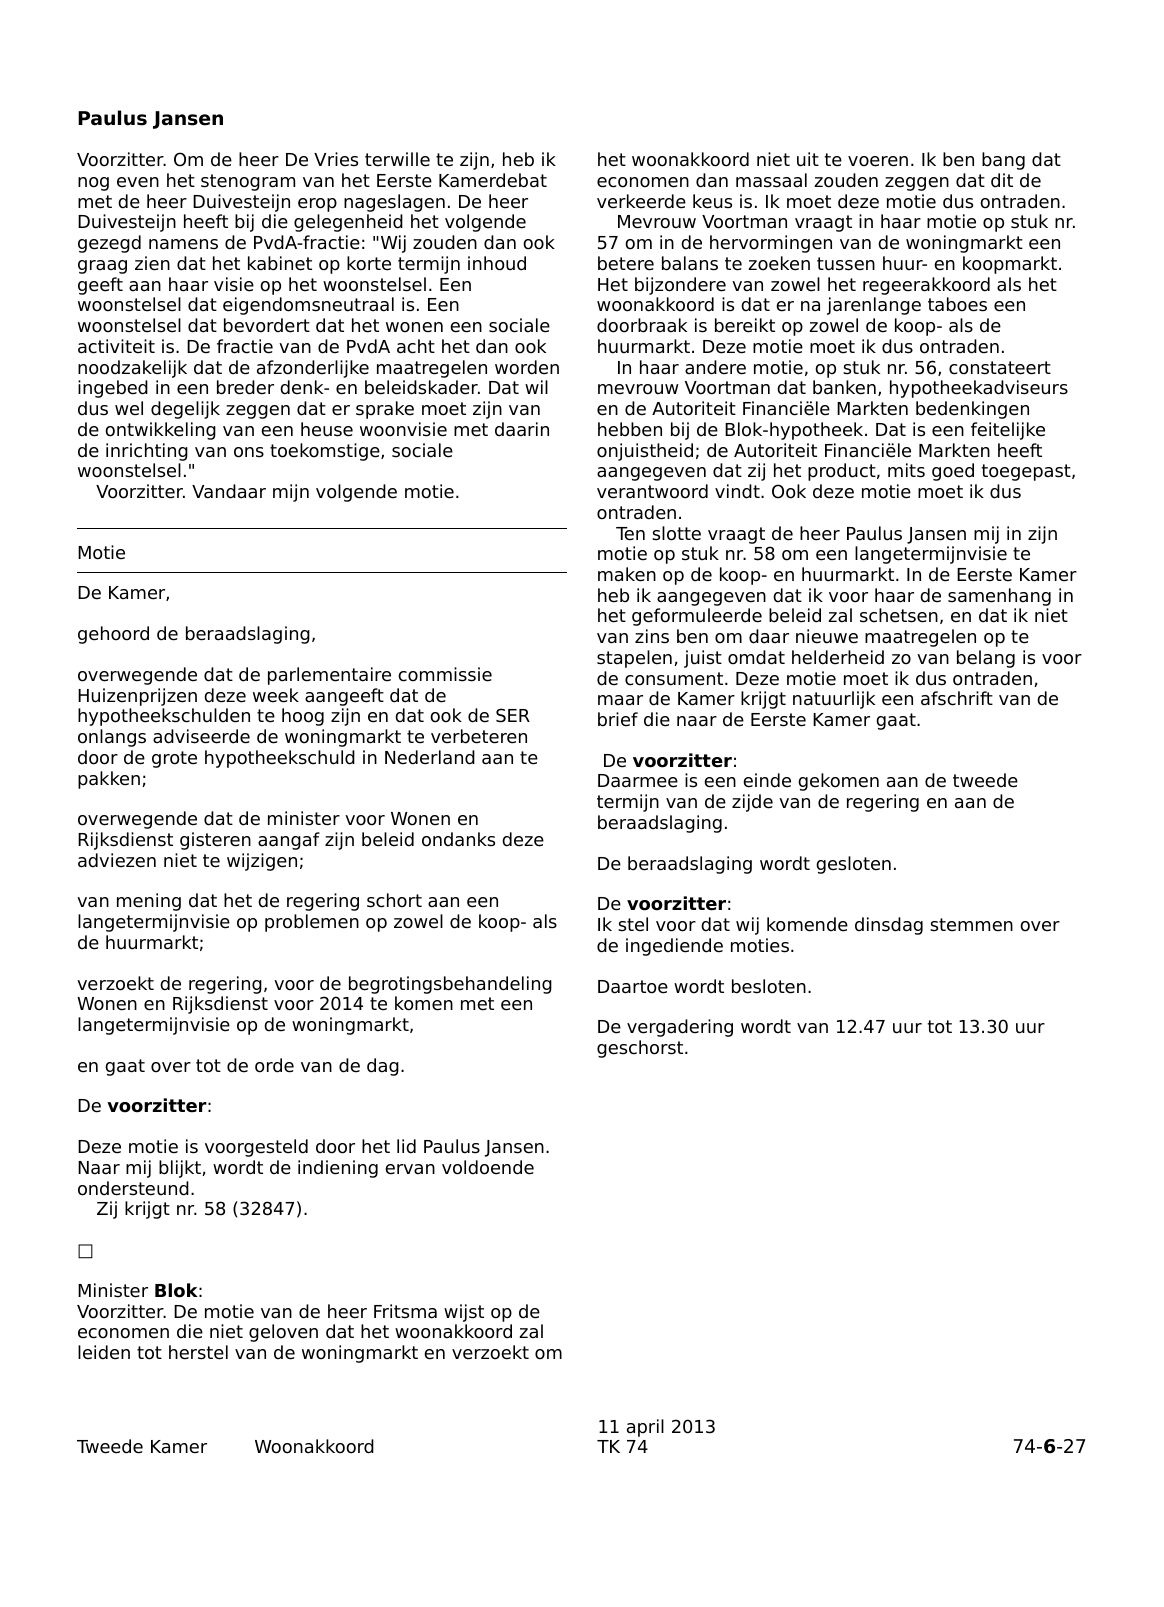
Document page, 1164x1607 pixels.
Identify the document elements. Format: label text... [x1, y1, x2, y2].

text Daarmee is een einde gekomen aan de tweede termijn van de zijde van de regering en aan de beraadslaging. [596, 771, 1087, 833]
text overwegende dat de parlementaire commissie Huizenprijzen deze week aangeeft dat de hypotheekschulden te hoog zijn en dat ook de SER onlangs adviseerde de woningmarkt te verbeteren door de grote hypotheekschuld in Nederland aan te pakken; [77, 665, 567, 789]
text Daartoe wordt besloten. [596, 976, 1087, 997]
text De vergadering wordt van 12.47 uur tot 13.30 uur geschorst. [596, 1017, 1087, 1059]
text In haar andere motie, op stuk nr. 56, constateert mevrouw Voortman dat banken, hypotheekadviseurs en de Autoriteit Financiële Markten bedenkingen hebben bij de Blok-hypotheek. Dat is een feitelijke onjuistheid; de Autoriteit Financiële Markten heeft aangegeven dat zij het product, mits goed toegepast, verantwoord vindt. Ook deze motie moet ik dus ontraden. [596, 357, 1087, 523]
text Deze motie is voorgesteld door het lid Paulus Jansen. Naar mij blijkt, wordt de indiening ervan voldoende ondersteund. [77, 1137, 567, 1199]
text De voorzitter: [596, 894, 1087, 915]
text Motie [77, 542, 567, 563]
text Voorzitter. Vandaar mijn volgende motie. [77, 482, 567, 503]
text overwegende dat de minister voor Wonen en Rijksdienst gisteren aangaf zijn beleid ondanks deze adviezen niet te wijzigen; [77, 809, 567, 871]
text Mevrouw Voortman vraagt in haar motie op stuk nr. 57 om in de hervormingen van de woningmarkt een betere balans te zoeken tussen huur- en koopmarkt. Het bijzondere van zowel het regeerakkoord als het woonakkoord is dat er na jarenlange taboes een doorbraak is bereikt op zowel de koop- als de huurmarkt. Deze motie moet ik dus ontraden. [596, 212, 1087, 357]
text Ik stel voor dat wij komende dinsdag stemmen over de ingediende moties. [596, 915, 1087, 956]
text De Kamer, [77, 583, 567, 604]
text Voorzitter. De motie van de heer Fritsma wijst op de economen die niet geloven dat het woonakkoord zal leiden tot herstel van de woningmarkt en verzoekt om [77, 1301, 567, 1364]
text het woonakkoord niet uit te voeren. Ik ben bang dat economen dan massaal zouden zeggen dat dit de verkeerde keus is. Ik moet deze motie dus ontraden. [596, 150, 1087, 212]
text □ [77, 1240, 567, 1261]
text Zij krijgt nr. 58 (32847). [77, 1199, 567, 1220]
text De voorzitter: [596, 751, 1087, 771]
text verzoekt de regering, voor de begrotingsbehandeling Wonen en Rijksdienst voor 2014 te komen met een langetermijnvisie op de woningmarkt, [77, 973, 567, 1036]
text De beraadslaging wordt gesloten. [596, 853, 1087, 874]
text Minister Blok: [77, 1281, 567, 1301]
text gehoord de beraadslaging, [77, 624, 567, 645]
text De voorzitter: [77, 1096, 567, 1117]
text Voorzitter. Om de heer De Vries terwille te zijn, heb ik nog even het stenogram van het Eerste Kamerdebat met de heer Duivesteijn erop nageslagen. De heer Duivesteijn heeft bij die gelegenheid het volgende gezegd namens de PvdA-fractie: "Wij zouden dan ook graag zien dat het kabinet op korte termijn inhoud geeft aan haar visie op het woonstelsel. Een woonstelsel dat eigendomsneutraal is. Een woonstelsel dat bevordert dat het wonen een sociale activiteit is. De fractie van de PvdA acht het dan ook noodzakelijk dat de afzonderlijke maatregelen worden ingebed in een breder denk- en beleidskader. Dat wil dus wel degelijk zeggen dat er sprake moet zijn van de ontwikkeling van een heuse woonvisie met daarin de inrichting van ons toekomstige, sociale woonstelsel." [77, 150, 567, 482]
text Ten slotte vraagt de heer Paulus Jansen mij in zijn motie op stuk nr. 58 om een langetermijnvisie te maken op de koop- en huurmarkt. In de Eerste Kamer heb ik aangegeven dat ik voor haar de samenhang in het geformuleerde beleid zal schetsen, en dat ik niet van zins ben om daar nieuwe maatregelen op te stapelen, juist omdat helderheid zo van belang is voor de consument. Deze motie moet ik dus ontraden, maar de Kamer krijgt natuurlijk een afschrift van de brief die naar de Eerste Kamer gaat. [596, 523, 1087, 731]
text van mening dat het de regering schort aan een langetermijnvisie op problemen op zowel de koop- als de huurmarkt; [77, 891, 567, 953]
text en gaat over tot de orde van de dag. [77, 1056, 567, 1076]
